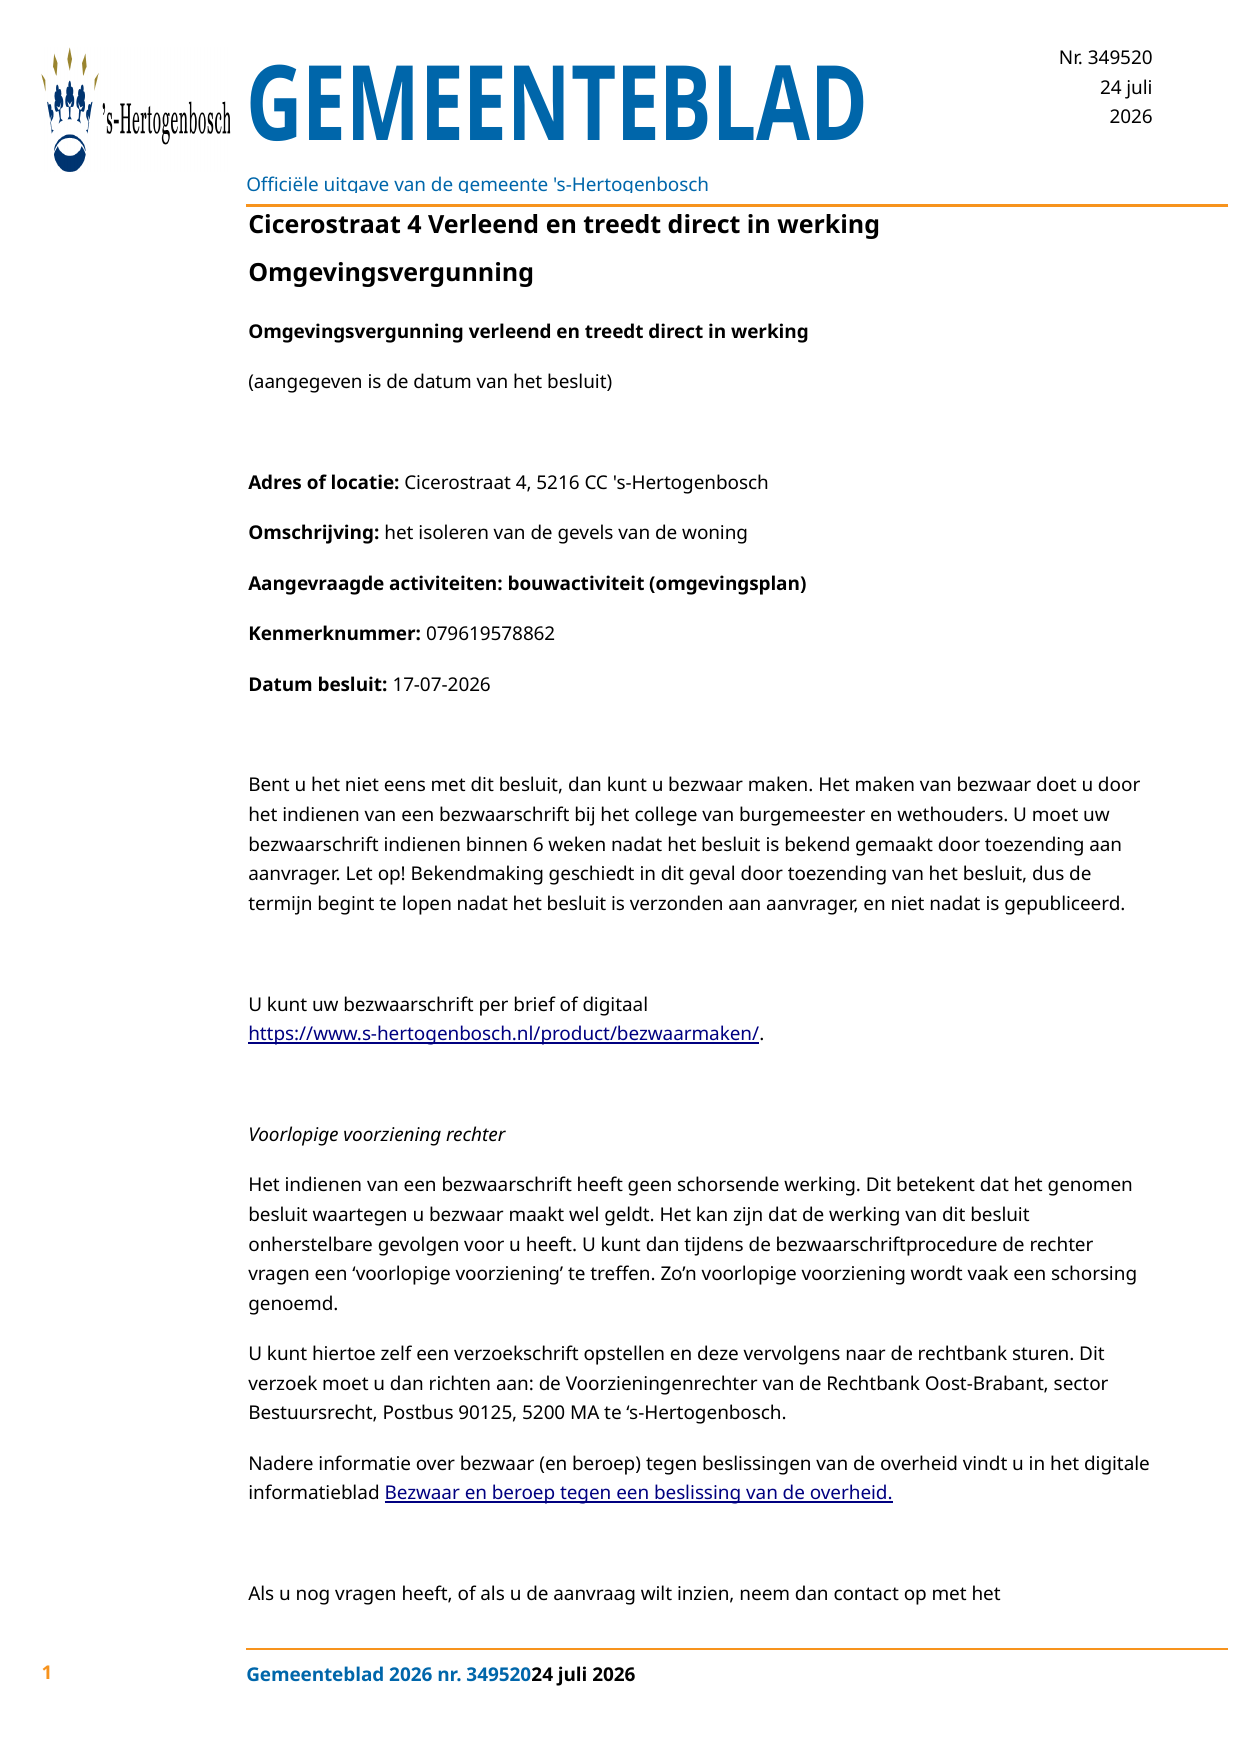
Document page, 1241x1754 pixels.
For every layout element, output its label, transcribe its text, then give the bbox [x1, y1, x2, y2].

text Kenmerknummer: 079619578862 [248, 620, 1152, 646]
text Omgevingsvergunning verleend en treedt direct in werking [248, 318, 1152, 344]
text Het indienen van een bezwaarschrift heeft geen schorsende werking. Dit betekent dat het genomen besluit waartegen u bezwaar maakt wel geldt. Het kan zijn dat de werking van dit besluit onherstelbare gevolgen voor u heeft. U kunt dan tijdens de bezwaarschriftprocedure de rechter vragen een ‘voorlopige voorziening’ te treffen. Zo’n voorlopige voorziening wordt vaak een schorsing genoemd. [248, 1172, 1152, 1316]
picture [41, 47, 231, 172]
text Datum besluit: 17-07-2026 [248, 671, 1152, 697]
text Voorlopige voorziening rechter [248, 1121, 1152, 1147]
text U kunt hiertoe zelf een verzoekschrift opstellen en deze vervolgens naar de rechtbank sturen. Dit verzoek moet u dan richten aan: de Voorzieningenrechter van de Rechtbank Oost-Brabant, sector Bestuursrecht, Postbus 90125, 5200 MA te ‘s-Hertogenbosch. [248, 1340, 1152, 1425]
text Als u nog vragen heeft, of als u de aanvraag wilt inzien, neem dan contact op met het [248, 1580, 1152, 1606]
text Cicerostraat 4 Verleend en treedt direct in werking Omgevingsvergunning [248, 207, 1152, 288]
text Omschrijving: het isoleren van de gevels van de woning [248, 519, 1152, 545]
text (aangegeven is de datum van het besluit) [248, 368, 1152, 394]
text Nadere informatie over bezwaar (en beroep) tegen beslissingen van de overheid vindt u in het digitale informatieblad Bezwaar en beroep tegen een beslissing van de overheid. [248, 1450, 1152, 1505]
text Bent u het niet eens met dit besluit, dan kunt u bezwaar maken. Het maken van bezwaar doet u door het indienen van een bezwaarschrift bij het college van burgemeester en wethouders. U moet uw bezwaarschrift indienen binnen 6 weken nadat het besluit is bekend gemaakt door toezending aan aanvrager. Let op! Bekendmaking geschiedt in dit geval door toezending van het besluit, dus de termijn begint te lopen nadat het besluit is verzonden aan aanvrager, en niet nadat is gepubliceerd. [248, 772, 1152, 916]
text U kunt uw bezwaarschrift per brief of digitaal https://www.s-hertogenbosch.nl/product/bezwaarmaken/. [248, 991, 1152, 1046]
text Aangevraagde activiteiten: bouwactiviteit (omgevingsplan) [248, 570, 1152, 596]
text Adres of locatie: Cicerostraat 4, 5216 CC 's-Hertogenbosch [248, 469, 1152, 495]
